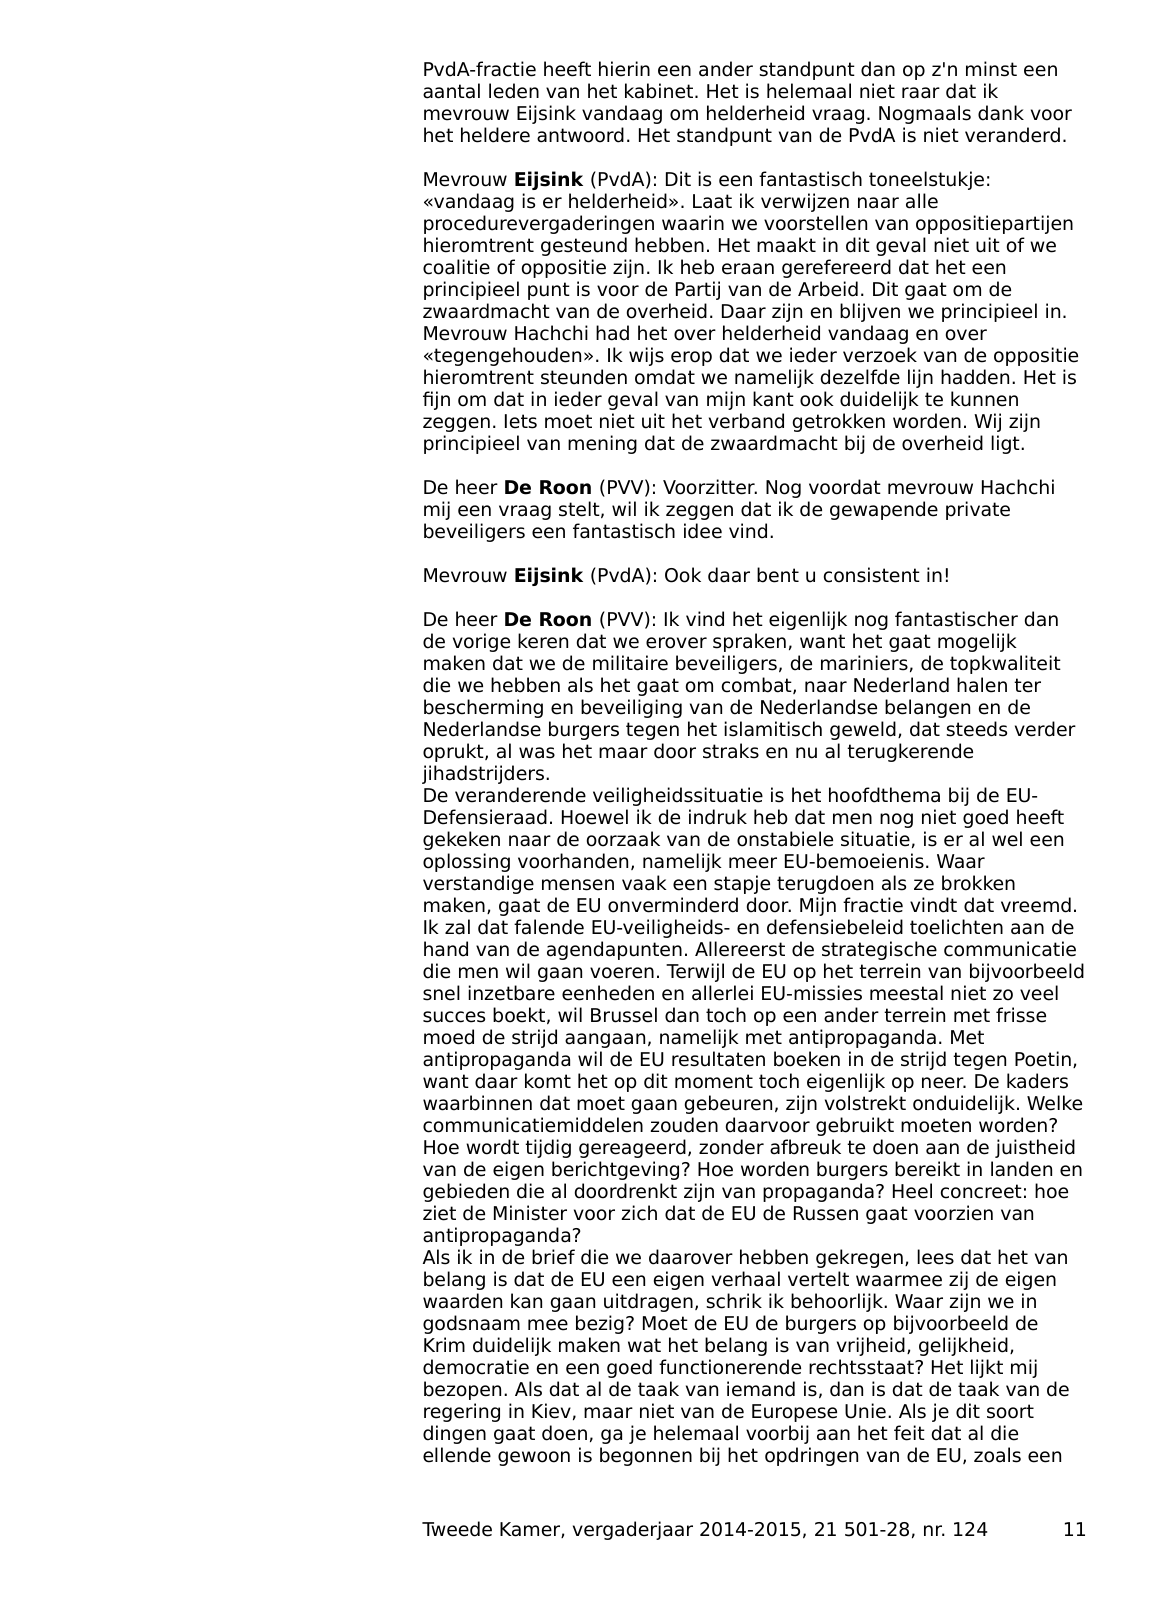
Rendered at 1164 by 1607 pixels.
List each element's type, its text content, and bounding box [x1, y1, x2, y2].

text PvdA-fractie heeft hierin een ander standpunt dan op z'n minst een aantal leden van het kabinet. Het is helemaal niet raar dat ik mevrouw Eijsink vandaag om helderheid vraag. Nogmaals dank voor het heldere antwoord. Het standpunt van de PvdA is niet veranderd. [422, 59, 1087, 147]
text De veranderende veiligheidssituatie is het hoofdthema bij de EU-Defensieraad. Hoewel ik de indruk heb dat men nog niet goed heeft gekeken naar de oorzaak van de onstabiele situatie, is er al wel een oplossing voorhanden, namelijk meer EU-bemoeienis. Waar verstandige mensen vaak een stapje terugdoen als ze brokken maken, gaat de EU onverminderd door. Mijn fractie vindt dat vreemd. Ik zal dat falende EU-veiligheids- en defensiebeleid toelichten aan de hand van de agendapunten. Allereerst de strategische communicatie die men wil gaan voeren. Terwijl de EU op het terrein van bijvoorbeeld snel inzetbare eenheden en allerlei EU-missies meestal niet zo veel succes boekt, wil Brussel dan toch op een ander terrein met frisse moed de strijd aangaan, namelijk met antipropaganda. Met antipropaganda wil de EU resultaten boeken in de strijd tegen Poetin, want daar komt het op dit moment toch eigenlijk op neer. De kaders waarbinnen dat moet gaan gebeuren, zijn volstrekt onduidelijk. Welke communicatiemiddelen zouden daarvoor gebruikt moeten worden? Hoe wordt tijdig gereageerd, zonder afbreuk te doen aan de juistheid van de eigen berichtgeving? Hoe worden burgers bereikt in landen en gebieden die al doordrenkt zijn van propaganda? Heel concreet: hoe ziet de Minister voor zich dat de EU de Russen gaat voorzien van antipropaganda? [422, 785, 1087, 1247]
text Als ik in de brief die we daarover hebben gekregen, lees dat het van belang is dat de EU een eigen verhaal vertelt waarmee zij de eigen waarden kan gaan uitdragen, schrik ik behoorlijk. Waar zijn we in godsnaam mee bezig? Moet de EU de burgers op bijvoorbeeld de Krim duidelijk maken wat het belang is van vrijheid, gelijkheid, democratie en een goed functionerende rechtsstaat? Het lijkt mij bezopen. Als dat al de taak van iemand is, dan is dat de taak van de regering in Kiev, maar niet van de Europese Unie. Als je dit soort dingen gaat doen, ga je helemaal voorbij aan het feit dat al die ellende gewoon is begonnen bij het opdringen van de EU, zoals een [422, 1247, 1087, 1467]
text Mevrouw Eijsink (PvdA): Ook daar bent u consistent in! [422, 565, 1087, 587]
text De heer De Roon (PVV): Voorzitter. Nog voordat mevrouw Hachchi mij een vraag stelt, wil ik zeggen dat ik de gewapende private beveiligers een fantastisch idee vind. [422, 477, 1087, 543]
text De heer De Roon (PVV): Ik vind het eigenlijk nog fantastischer dan de vorige keren dat we erover spraken, want het gaat mogelijk maken dat we de militaire beveiligers, de mariniers, de topkwaliteit die we hebben als het gaat om combat, naar Nederland halen ter bescherming en beveiliging van de Nederlandse belangen en de Nederlandse burgers tegen het islamitisch geweld, dat steeds verder oprukt, al was het maar door straks en nu al terugkerende jihadstrijders. [422, 609, 1087, 785]
text Mevrouw Eijsink (PvdA): Dit is een fantastisch toneelstukje: «vandaag is er helderheid». Laat ik verwijzen naar alle procedurevergaderingen waarin we voorstellen van oppositiepartijen hieromtrent gesteund hebben. Het maakt in dit geval niet uit of we coalitie of oppositie zijn. Ik heb eraan gerefereerd dat het een principieel punt is voor de Partij van de Arbeid. Dit gaat om de zwaardmacht van de overheid. Daar zijn en blijven we principieel in. Mevrouw Hachchi had het over helderheid vandaag en over «tegengehouden». Ik wijs erop dat we ieder verzoek van de oppositie hieromtrent steunden omdat we namelijk dezelfde lijn hadden. Het is fijn om dat in ieder geval van mijn kant ook duidelijk te kunnen zeggen. Iets moet niet uit het verband getrokken worden. Wij zijn principieel van mening dat de zwaardmacht bij de overheid ligt. [422, 169, 1087, 455]
